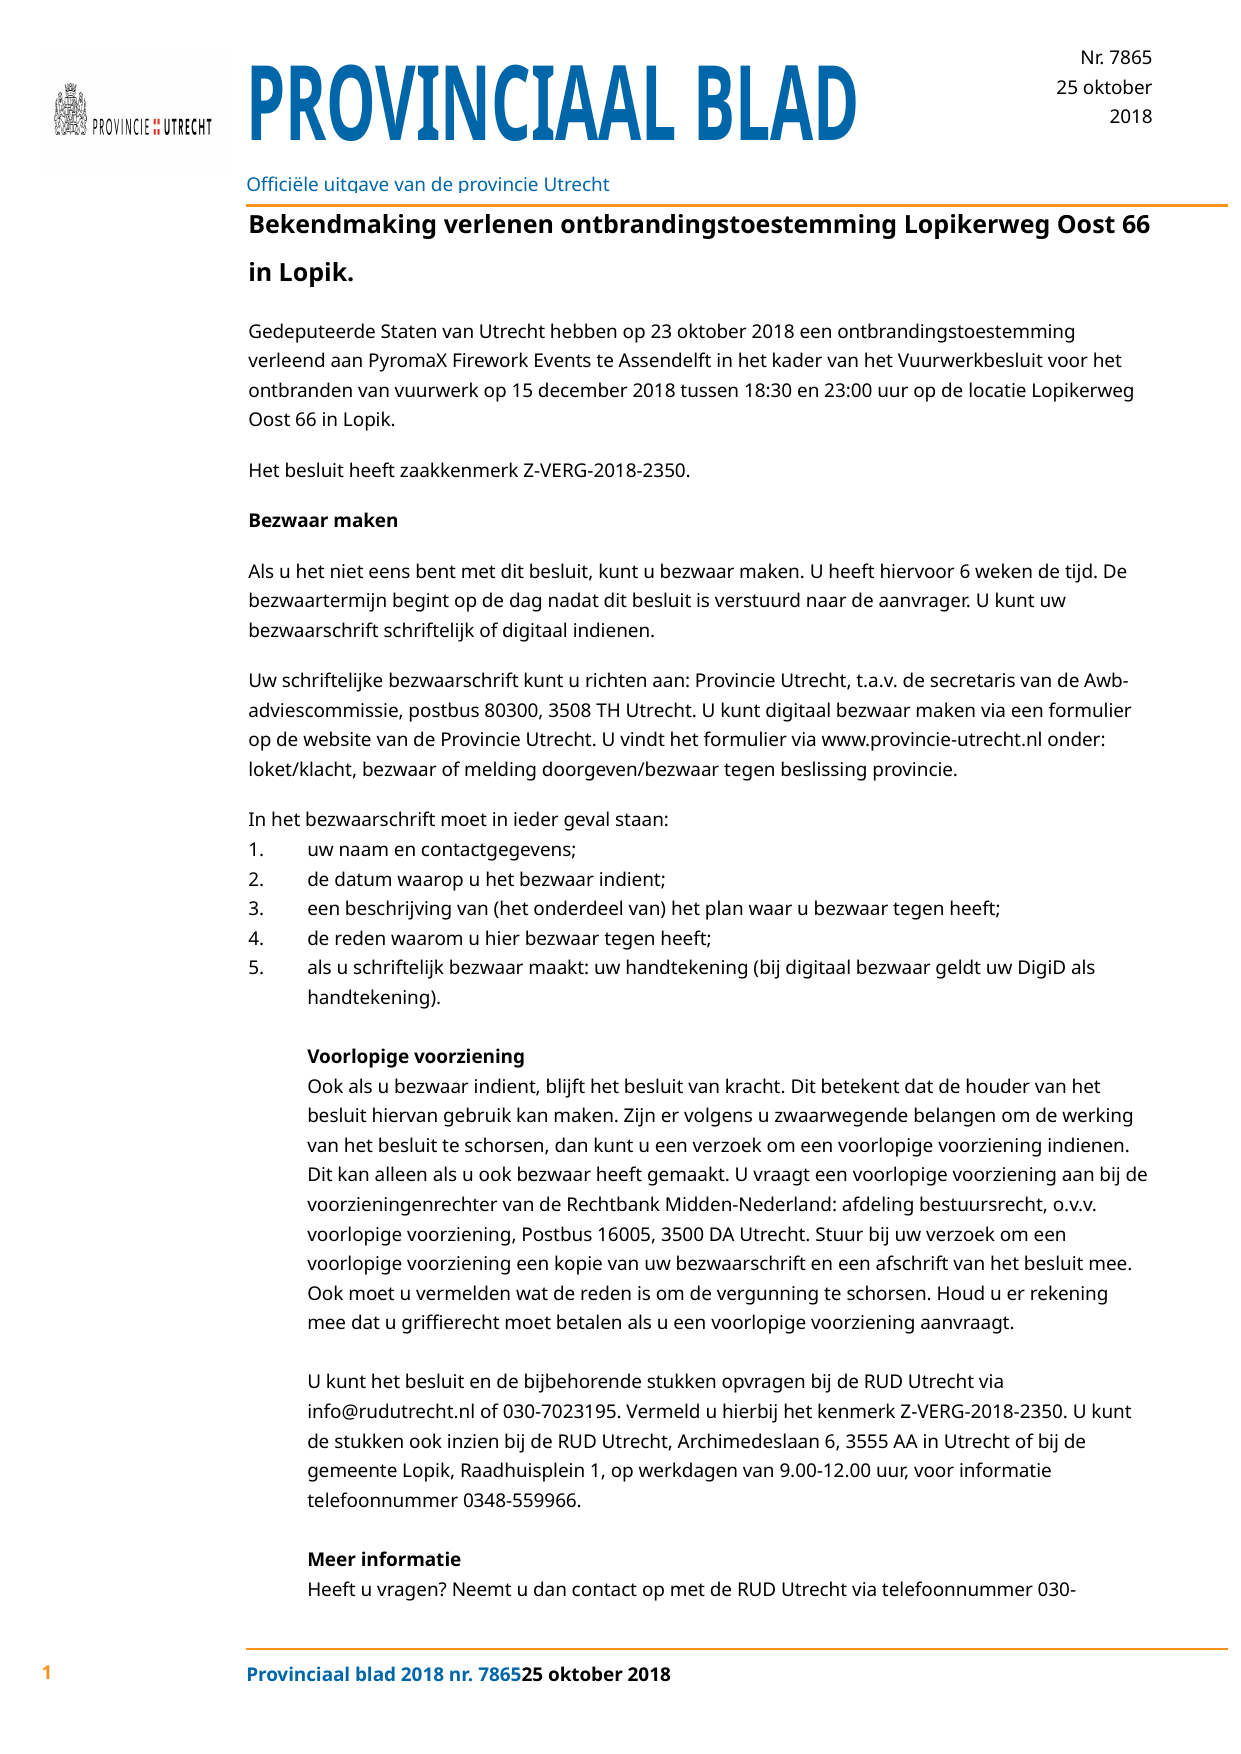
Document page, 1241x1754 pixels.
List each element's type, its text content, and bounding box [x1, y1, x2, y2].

list uw naam en contactgegevens; [248, 836, 1152, 862]
text Het besluit heeft zaakkenmerk Z-VERG-2018-2350. [248, 457, 1152, 483]
text Uw schriftelijke bezwaarschrift kunt u richten aan: Provincie Utrecht, t.a.v. de secretaris van de Awb-adviescommissie, postbus 80300, 3508 TH Utrecht. U kunt digitaal bezwaar maken via een formulier op de website van de Provincie Utrecht. U vindt het formulier via www.provincie-utrecht.nl onder: loket/klacht, bezwaar of melding doorgeven/bezwaar tegen beslissing provincie. [248, 667, 1152, 782]
list de reden waarom u hier bezwaar tegen heeft; [248, 925, 1152, 951]
list U kunt het besluit en de bijbehorende stukken opvragen bij de RUD Utrecht via info@rudutrecht.nl of 030-7023195. Vermeld u hierbij het kenmerk Z-VERG-2018-2350. U kunt de stukken ook inzien bij de RUD Utrecht, Archimedeslaan 6, 3555 AA in Utrecht of bij de gemeente Lopik, Raadhuisplein 1, op werkdagen van 9.00-12.00 uur, voor informatie telefoonnummer 0348-559966. [248, 1369, 1152, 1513]
list als u schriftelijk bezwaar maakt: uw handtekening (bij digitaal bezwaar geldt uw DigiD als handtekening). [248, 954, 1152, 1010]
text Gedeputeerde Staten van Utrecht hebben op 23 oktober 2018 een ontbrandingstoestemming verleend aan PyromaX Firework Events te Assendelft in het kader van het Vuurwerkbesluit voor het ontbranden van vuurwerk op 15 december 2018 tussen 18:30 en 23:00 uur op de locatie Lopikerweg Oost 66 in Lopik. [248, 318, 1152, 432]
text In het bezwaarschrift moet in ieder geval staan: [248, 807, 1152, 832]
list Ook als u bezwaar indient, blijft het besluit van kracht. Dit betekent dat de houder van het besluit hiervan gebruik kan maken. Zijn er volgens u zwaarwegende belangen om de werking van het besluit te schorsen, dan kunt u een verzoek om een voorlopige voorziening indienen. Dit kan alleen als u ook bezwaar heeft gemaakt. U vraagt een voorlopige voorziening aan bij de voorzieningenrechter van de Rechtbank Midden-Nederland: afdeling bestuursrecht, o.v.v. voorlopige voorziening, Postbus 16005, 3500 DA Utrecht. Stuur bij uw verzoek om een voorlopige voorziening een kopie van uw bezwaarschrift en een afschrift van het besluit mee. Ook moet u vermelden wat de reden is om de vergunning te schorsen. Houd u er rekening mee dat u griffierecht moet betalen als u een voorlopige voorziening aanvraagt. [248, 1073, 1152, 1335]
picture [41, 47, 231, 172]
list een beschrijving van (het onderdeel van) het plan waar u bezwaar tegen heeft; [248, 895, 1152, 921]
text Bezwaar maken [248, 507, 1152, 533]
text Bekendmaking verlenen ontbrandingstoestemming Lopikerweg Oost 66 in Lopik. [248, 207, 1152, 288]
list Voorlopige voorziening [248, 1043, 1152, 1069]
list de datum waarop u het bezwaar indient; [248, 866, 1152, 892]
list Heeft u vragen? Neemt u dan contact op met de RUD Utrecht via telefoonnummer 030- [248, 1576, 1152, 1602]
list Meer informatie [248, 1546, 1152, 1572]
text Als u het niet eens bent met dit besluit, kunt u bezwaar maken. U heeft hiervoor 6 weken de tijd. De bezwaartermijn begint op de dag nadat dit besluit is verstuurd naar de aanvrager. U kunt uw bezwaarschrift schriftelijk of digitaal indienen. [248, 558, 1152, 643]
